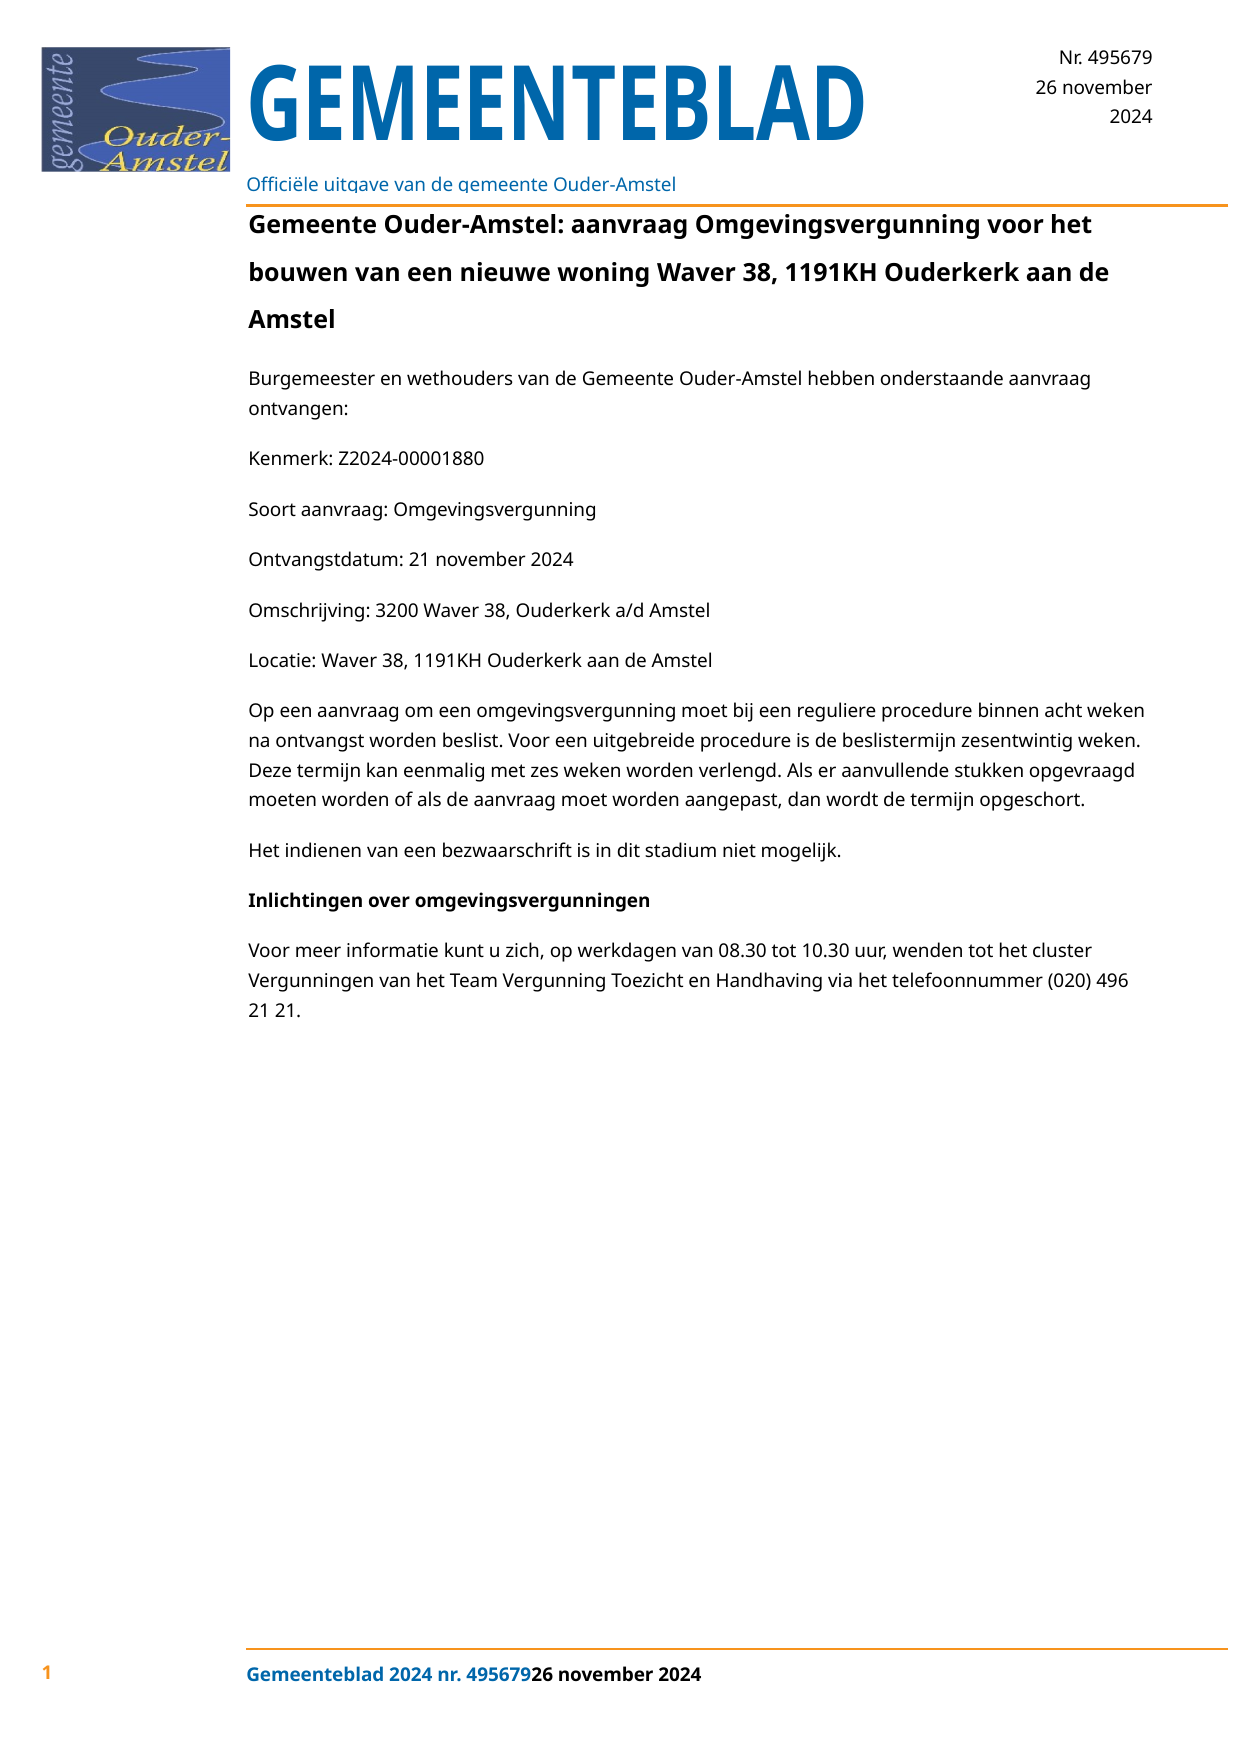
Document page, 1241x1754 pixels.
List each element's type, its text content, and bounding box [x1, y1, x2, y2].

picture [41, 47, 231, 172]
text Omschrijving: 3200 Waver 38, Ouderkerk a/d Amstel [248, 597, 1152, 622]
text Soort aanvraag: Omgevingsvergunning [248, 496, 1152, 522]
text Ontvangstdatum: 21 november 2024 [248, 546, 1152, 572]
text Kenmerk: Z2024-00001880 [248, 446, 1152, 471]
text Inlichtingen over omgevingsvergunningen [248, 887, 1152, 913]
text Burgemeester en wethouders van de Gemeente Ouder-Amstel hebben onderstaande aanvraag ontvangen: [248, 366, 1152, 421]
text Locatie: Waver 38, 1191KH Ouderkerk aan de Amstel [248, 647, 1152, 673]
text Het indienen van een bezwaarschrift is in dit stadium niet mogelijk. [248, 837, 1152, 862]
text Voor meer informatie kunt u zich, op werkdagen van 08.30 tot 10.30 uur, wenden tot het cluster Vergunningen van het Team Vergunning Toezicht en Handhaving via het telefoonnummer (020) 496 21 21. [248, 938, 1152, 1022]
text Op een aanvraag om een omgevingsvergunning moet bij een reguliere procedure binnen acht weken na ontvangst worden beslist. Voor een uitgebreide procedure is de beslistermijn zesentwintig weken. Deze termijn kan eenmalig met zes weken worden verlengd. Als er aanvullende stukken opgevraagd moeten worden of als de aanvraag moet worden aangepast, dan wordt de termijn opgeschort. [248, 698, 1152, 812]
text Gemeente Ouder-Amstel: aanvraag Omgevingsvergunning voor het bouwen van een nieuwe woning Waver 38, 1191KH Ouderkerk aan de Amstel [248, 207, 1152, 336]
